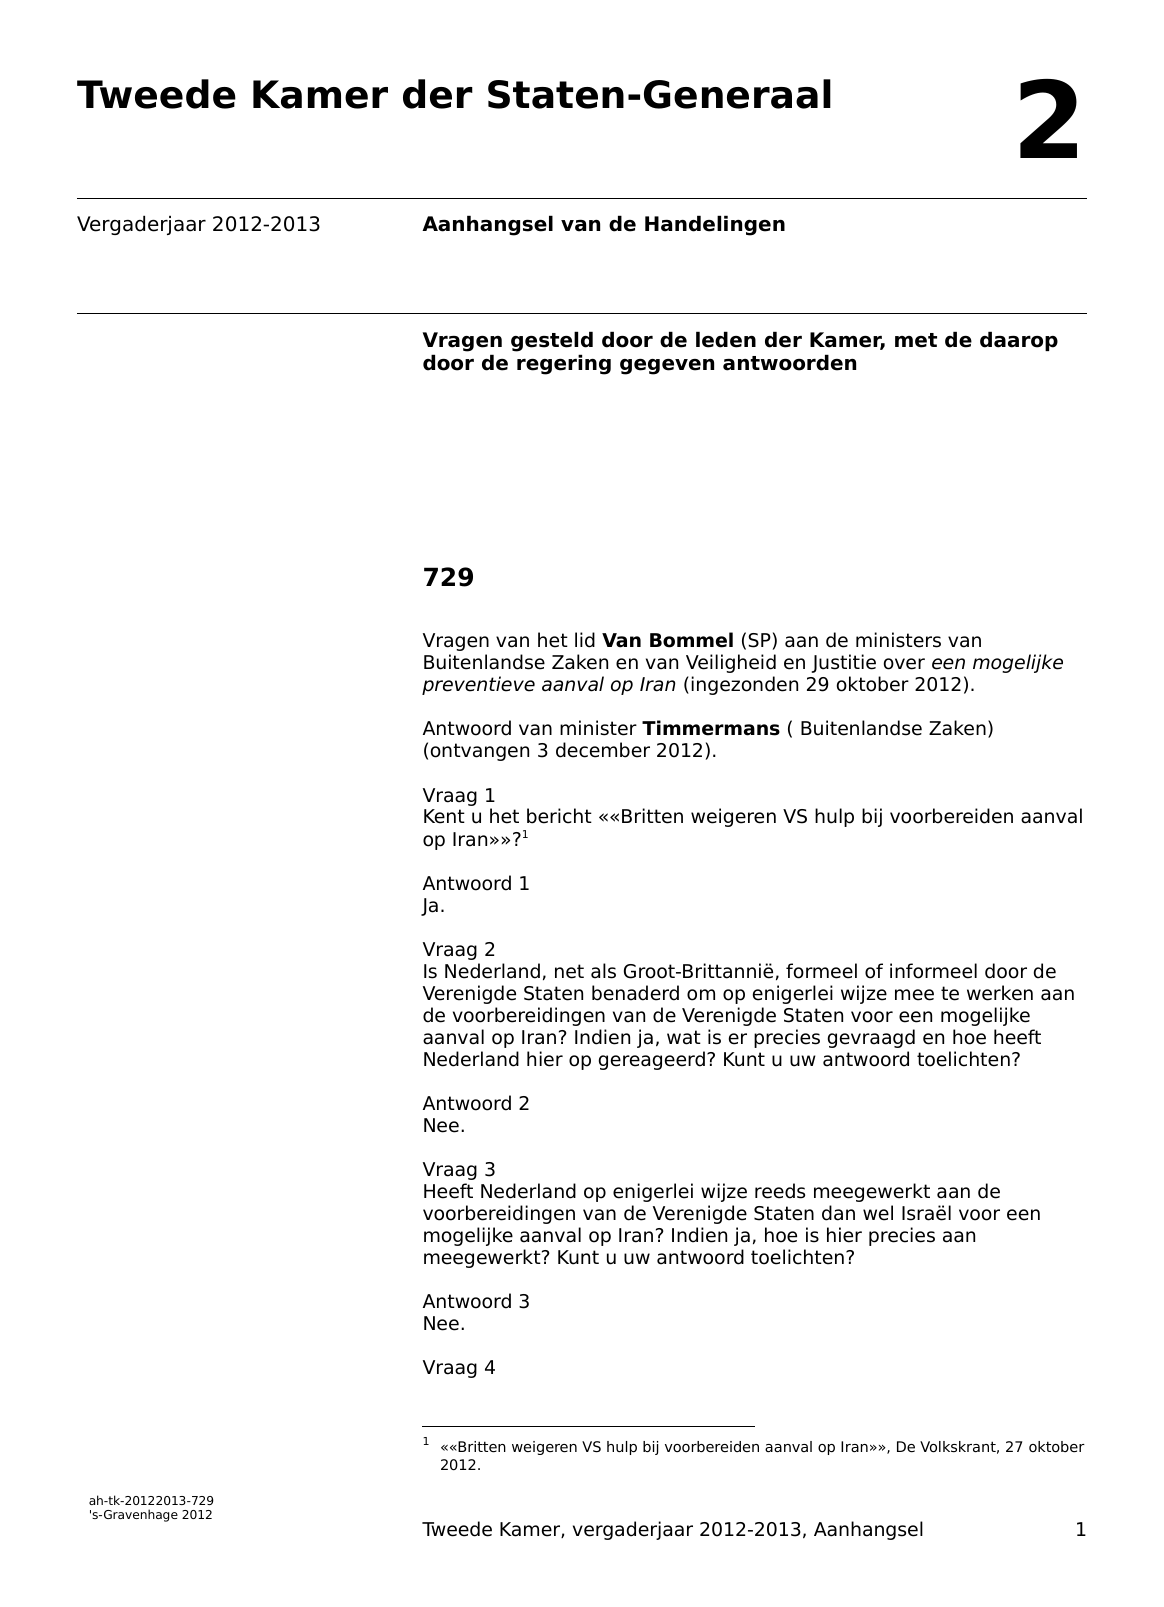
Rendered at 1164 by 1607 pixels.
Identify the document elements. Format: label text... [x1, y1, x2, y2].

text Kent u het bericht ««Britten weigeren VS hulp bij voorbereiden aanval op Iran»»? [422, 806, 1087, 850]
text Vraag 3 [422, 1159, 1087, 1181]
table_cell Vragen gesteld door de leden der Kamer, met de daarop door de regering gegeven antwoorden [422, 314, 1087, 375]
table_header 2 [886, 59, 1087, 198]
text 729 [422, 563, 1087, 592]
text Antwoord 1 [422, 873, 1087, 894]
text Antwoord 2 [422, 1093, 1087, 1115]
text Vragen van het lid Van Bommel (SP) aan de ministers van Buitenlandse Zaken en van Veiligheid en Justitie over een mogelijke preventieve aanval op Iran (ingezonden 29 oktober 2012). [422, 630, 1087, 696]
table_header Tweede Kamer der Staten-Generaal [77, 59, 886, 198]
text ah-tk-20122013-729 [88, 1494, 323, 1508]
text Vraag 4 [422, 1357, 1087, 1379]
text Antwoord van minister Timmermans ( Buitenlandse Zaken) (ontvangen 3 december 2012). [422, 718, 1087, 762]
text Is Nederland, net als Groot-Brittannië, formeel of informeel door de Verenigde Staten benaderd om op enigerlei wijze mee te werken aan de voorbereidingen van de Verenigde Staten voor een mogelijke aanval op Iran? Indien ja, wat is er precies gevraagd en hoe heeft Nederland hier op gereageerd? Kunt u uw antwoord toelichten? [422, 961, 1087, 1071]
table_cell [77, 314, 422, 375]
text Nee. [422, 1313, 1087, 1335]
text Vraag 2 [422, 939, 1087, 961]
table_cell Aanhangsel van de Handelingen [422, 199, 1087, 313]
text Ja. [422, 894, 1087, 917]
text ««Britten weigeren VS hulp bij voorbereiden aanval op Iran»», De Volkskrant, 27 oktober 2012. [422, 1435, 1087, 1474]
text Nee. [422, 1115, 1087, 1137]
table_cell Vergaderjaar 2012-2013 [77, 199, 422, 313]
text Vraag 1 [422, 784, 1087, 806]
text 's-Gravenhage 2012 [88, 1508, 323, 1522]
text Heeft Nederland op enigerlei wijze reeds meegewerkt aan de voorbereidingen van de Verenigde Staten dan wel Israël voor een mogelijke aanval op Iran? Indien ja, hoe is hier precies aan meegewerkt? Kunt u uw antwoord toelichten? [422, 1181, 1087, 1269]
text Antwoord 3 [422, 1291, 1087, 1313]
